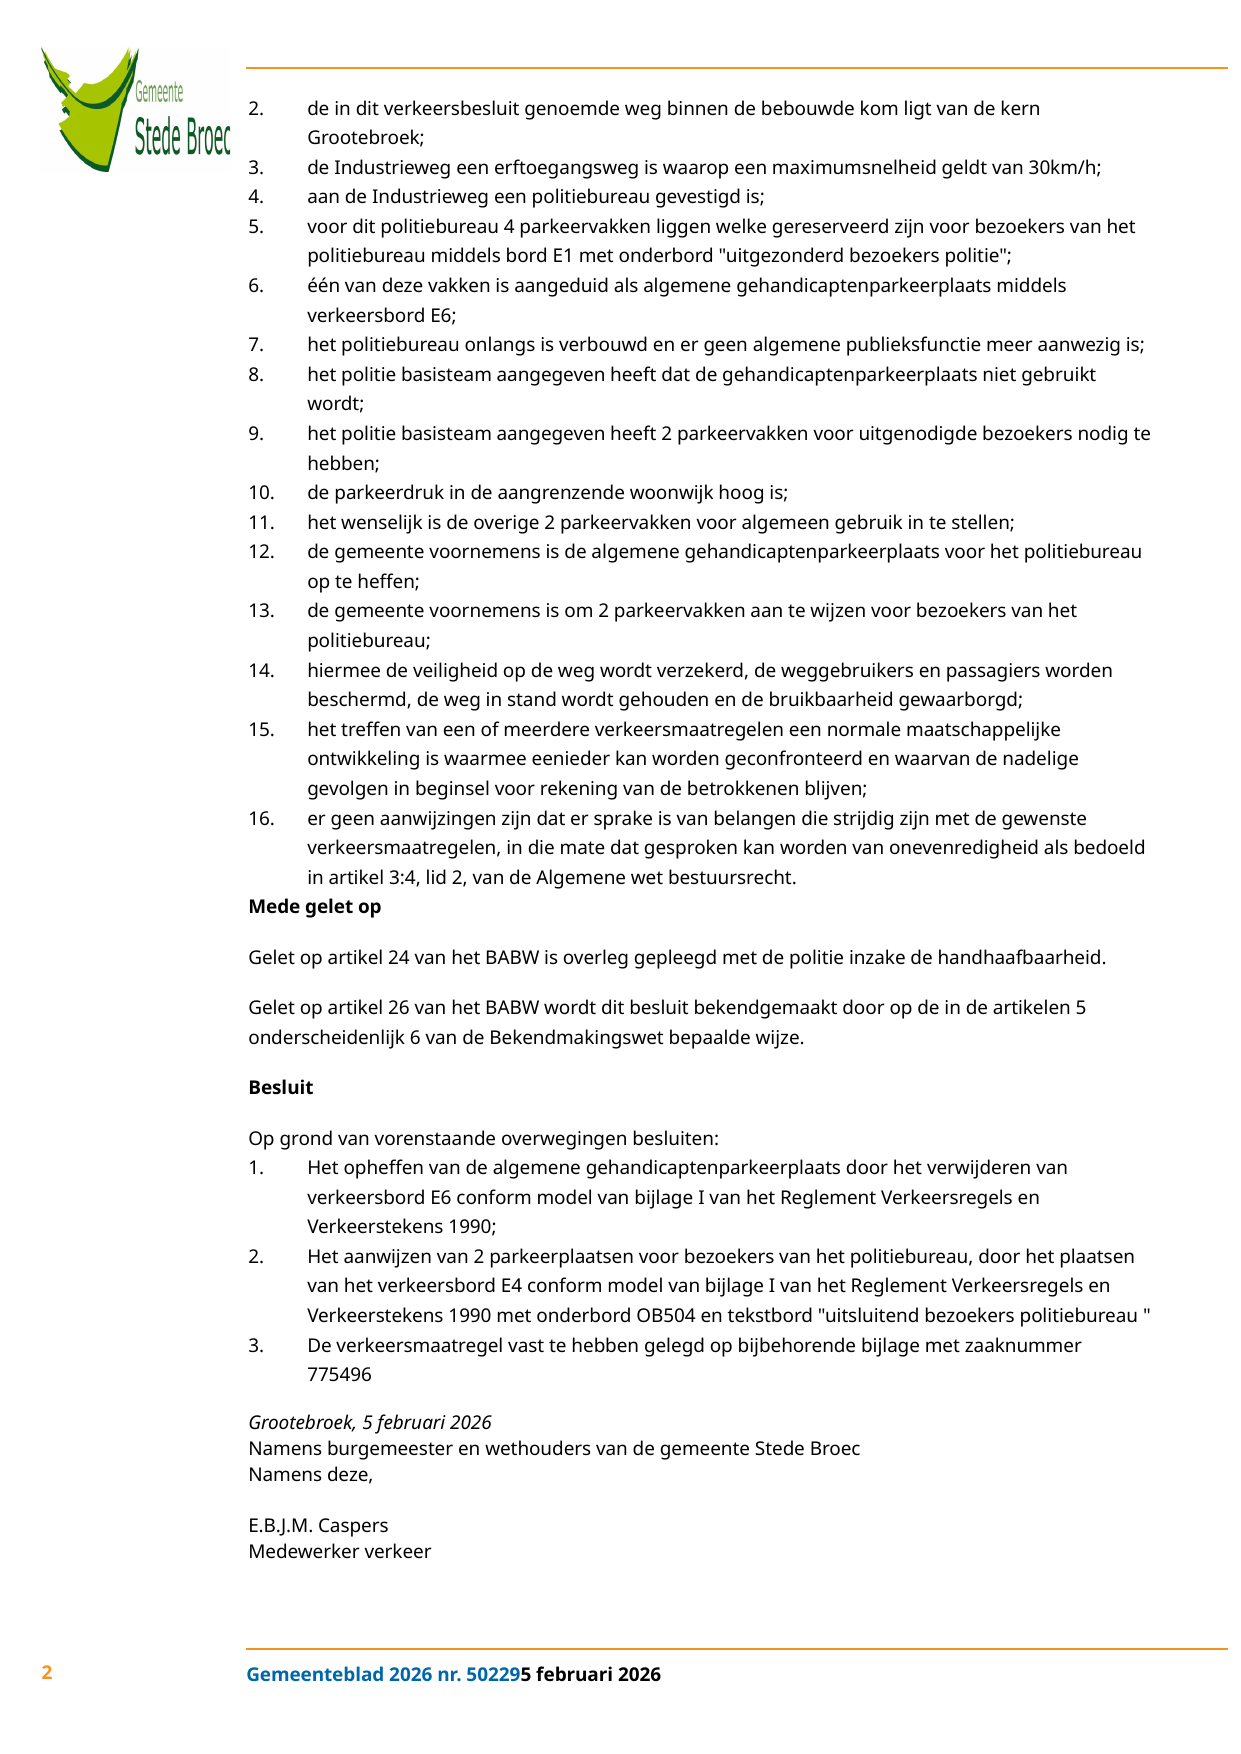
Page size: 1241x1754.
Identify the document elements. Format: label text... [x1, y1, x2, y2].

list de Industrieweg een erftoegangsweg is waarop een maximumsnelheid geldt van 30km/h; [248, 154, 1152, 180]
list hiermee de veiligheid op de weg wordt verzekerd, de weggebruikers en passagiers worden beschermd, de weg in stand wordt gehouden en de bruikbaarheid gewaarborgd; [248, 657, 1152, 712]
list Het aanwijzen van 2 parkeerplaatsen voor bezoekers van het politiebureau, door het plaatsen van het verkeersbord E4 conform model van bijlage I van het Reglement Verkeersregels en Verkeerstekens 1990 met onderbord OB504 en tekstbord "uitsluitend bezoekers politiebureau " [248, 1243, 1152, 1328]
text Mede gelet op [248, 893, 1152, 919]
text Gelet op artikel 26 van het BABW wordt dit besluit bekendgemaakt door op de in de artikelen 5 onderscheidenlijk 6 van de Bekendmakingswet bepaalde wijze. [248, 994, 1152, 1050]
list de gemeente voornemens is om 2 parkeervakken aan te wijzen voor bezoekers van het politiebureau; [248, 598, 1152, 653]
list één van deze vakken is aangeduid als algemene gehandicaptenparkeerplaats middels verkeersbord E6; [248, 272, 1152, 328]
list Het opheffen van de algemene gehandicaptenparkeerplaats door het verwijderen van verkeersbord E6 conform model van bijlage I van het Reglement Verkeersregels en Verkeerstekens 1990; [248, 1154, 1152, 1239]
list De verkeersmaatregel vast te hebben gelegd op bijbehorende bijlage met zaaknummer 775496 [248, 1332, 1152, 1387]
text E.B.J.M. Caspers [248, 1512, 1152, 1538]
list de gemeente voornemens is de algemene gehandicaptenparkeerplaats voor het politiebureau op te heffen; [248, 538, 1152, 594]
list het wenselijk is de overige 2 parkeervakken voor algemeen gebruik in te stellen; [248, 509, 1152, 535]
picture [41, 47, 231, 172]
text Namens burgemeester en wethouders van de gemeente Stede Broec [248, 1435, 1152, 1461]
text Besluit [248, 1074, 1152, 1100]
list de parkeerdruk in de aangrenzende woonwijk hoog is; [248, 479, 1152, 505]
list het politie basisteam aangegeven heeft dat de gehandicaptenparkeerplaats niet gebruikt wordt; [248, 361, 1152, 416]
text Grootebroek, 5 februari 2026 [248, 1409, 1152, 1435]
list aan de Industrieweg een politiebureau gevestigd is; [248, 183, 1152, 209]
text Op grond van vorenstaande overwegingen besluiten: [248, 1125, 1152, 1151]
list de in dit verkeersbesluit genoemde weg binnen de bebouwde kom ligt van de kern Grootebroek; [248, 95, 1152, 150]
text Namens deze, [248, 1461, 1152, 1486]
list er geen aanwijzingen zijn dat er sprake is van belangen die strijdig zijn met de gewenste verkeersmaatregelen, in die mate dat gesproken kan worden van onevenredigheid als bedoeld in artikel 3:4, lid 2, van de Algemene wet bestuursrecht. [248, 805, 1152, 890]
list het politiebureau onlangs is verbouwd en er geen algemene publieksfunctie meer aanwezig is; [248, 331, 1152, 357]
list het politie basisteam aangegeven heeft 2 parkeervakken voor uitgenodigde bezoekers nodig te hebben; [248, 420, 1152, 476]
text Medewerker verkeer [248, 1538, 1152, 1564]
text Gelet op artikel 24 van het BABW is overleg gepleegd met de politie inzake de handhaafbaarheid. [248, 944, 1152, 970]
list voor dit politiebureau 4 parkeervakken liggen welke gereserveerd zijn voor bezoekers van het politiebureau middels bord E1 met onderbord "uitgezonderd bezoekers politie"; [248, 213, 1152, 268]
list het treffen van een of meerdere verkeersmaatregelen een normale maatschappelijke ontwikkeling is waarmee eenieder kan worden geconfronteerd en waarvan de nadelige gevolgen in beginsel voor rekening van de betrokkenen blijven; [248, 716, 1152, 801]
